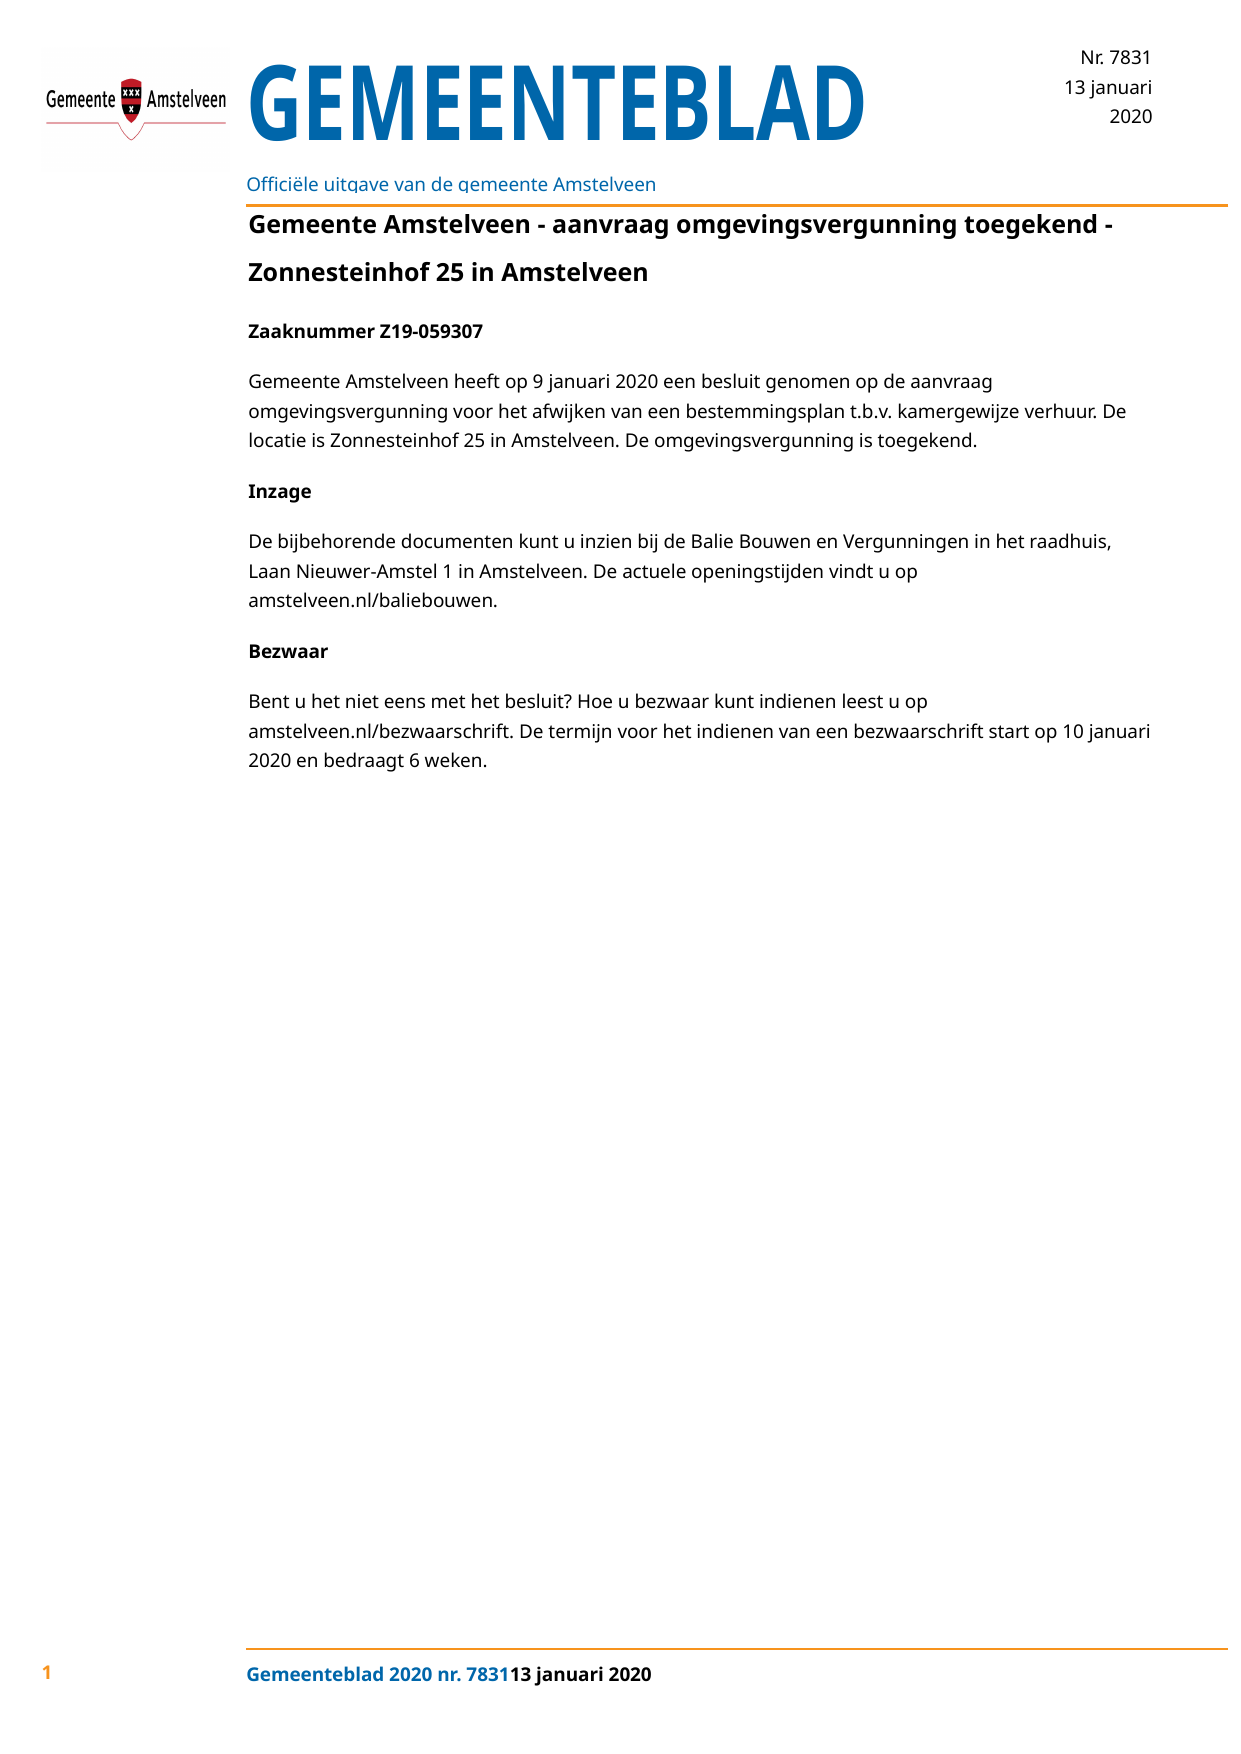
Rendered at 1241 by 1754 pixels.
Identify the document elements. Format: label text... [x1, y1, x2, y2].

text Gemeente Amstelveen heeft op 9 januari 2020 een besluit genomen op de aanvraag omgevingsvergunning voor het afwijken van een bestemmingsplan t.b.v. kamergewijze verhuur. De locatie is Zonnesteinhof 25 in Amstelveen. De omgevingsvergunning is toegekend. [248, 368, 1152, 453]
text Zaaknummer Z19-059307 [248, 318, 1152, 344]
text Bezwaar [248, 638, 1152, 664]
text Gemeente Amstelveen - aanvraag omgevingsvergunning toegekend - Zonnesteinhof 25 in Amstelveen [248, 207, 1152, 288]
text Inzage [248, 478, 1152, 504]
picture [41, 47, 231, 172]
text De bijbehorende documenten kunt u inzien bij de Balie Bouwen en Vergunningen in het raadhuis, Laan Nieuwer-Amstel 1 in Amstelveen. De actuele openingstijden vindt u op amstelveen.nl/baliebouwen. [248, 528, 1152, 613]
text Bent u het niet eens met het besluit? Hoe u bezwaar kunt indienen leest u op amstelveen.nl/bezwaarschrift. De termijn voor het indienen van een bezwaarschrift start op 10 januari 2020 en bedraagt 6 weken. [248, 688, 1152, 773]
